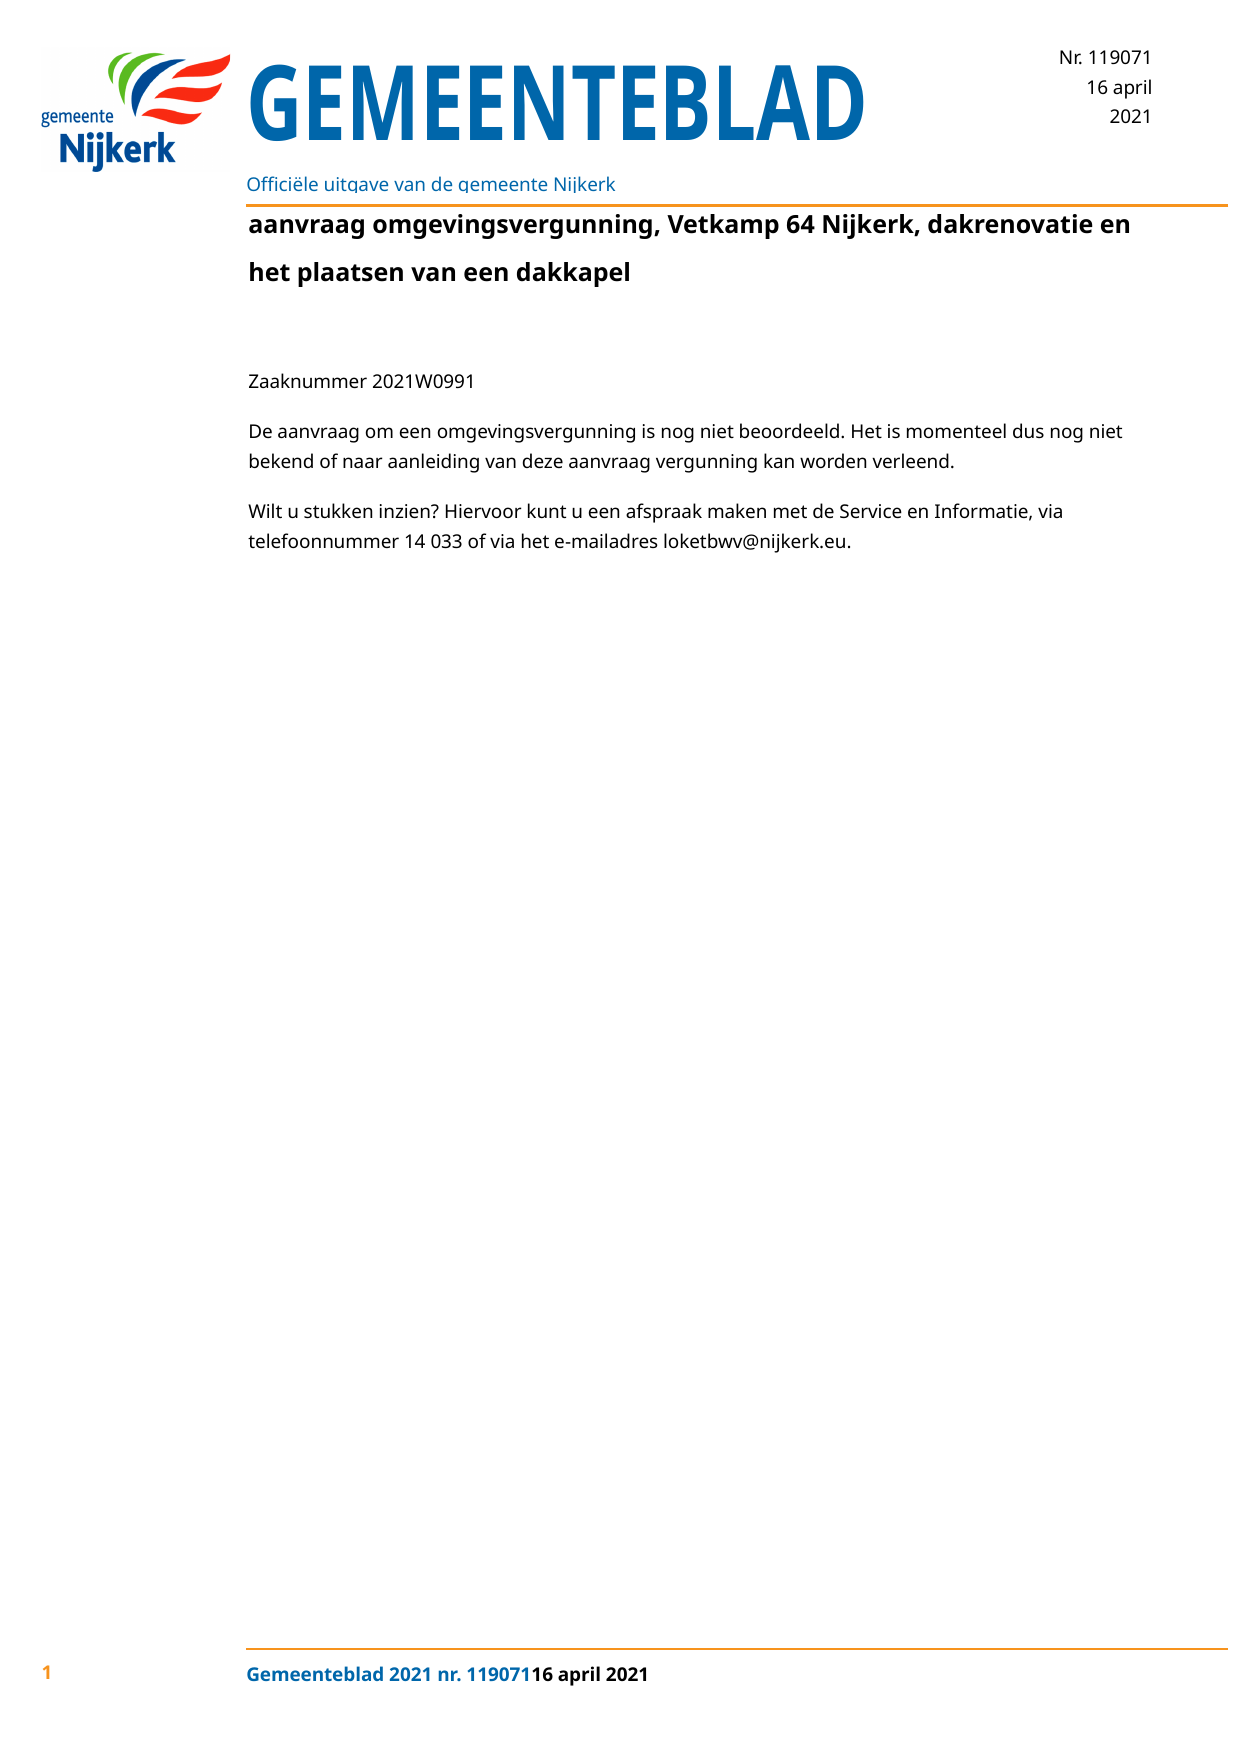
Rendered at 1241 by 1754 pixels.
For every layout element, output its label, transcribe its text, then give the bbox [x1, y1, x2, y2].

text aanvraag omgevingsvergunning, Vetkamp 64 Nijkerk, dakrenovatie en het plaatsen van een dakkapel [248, 207, 1152, 288]
text Zaaknummer 2021W0991 [248, 368, 1152, 394]
text De aanvraag om een omgevingsvergunning is nog niet beoordeeld. Het is momenteel dus nog niet bekend of naar aanleiding van deze aanvraag vergunning kan worden verleend. [248, 419, 1152, 474]
picture [41, 47, 231, 172]
text Wilt u stukken inzien? Hiervoor kunt u een afspraak maken met de Service en Informatie, via telefoonnummer 14 033 of via het e-mailadres loketbwv@nijkerk.eu. [248, 499, 1152, 554]
